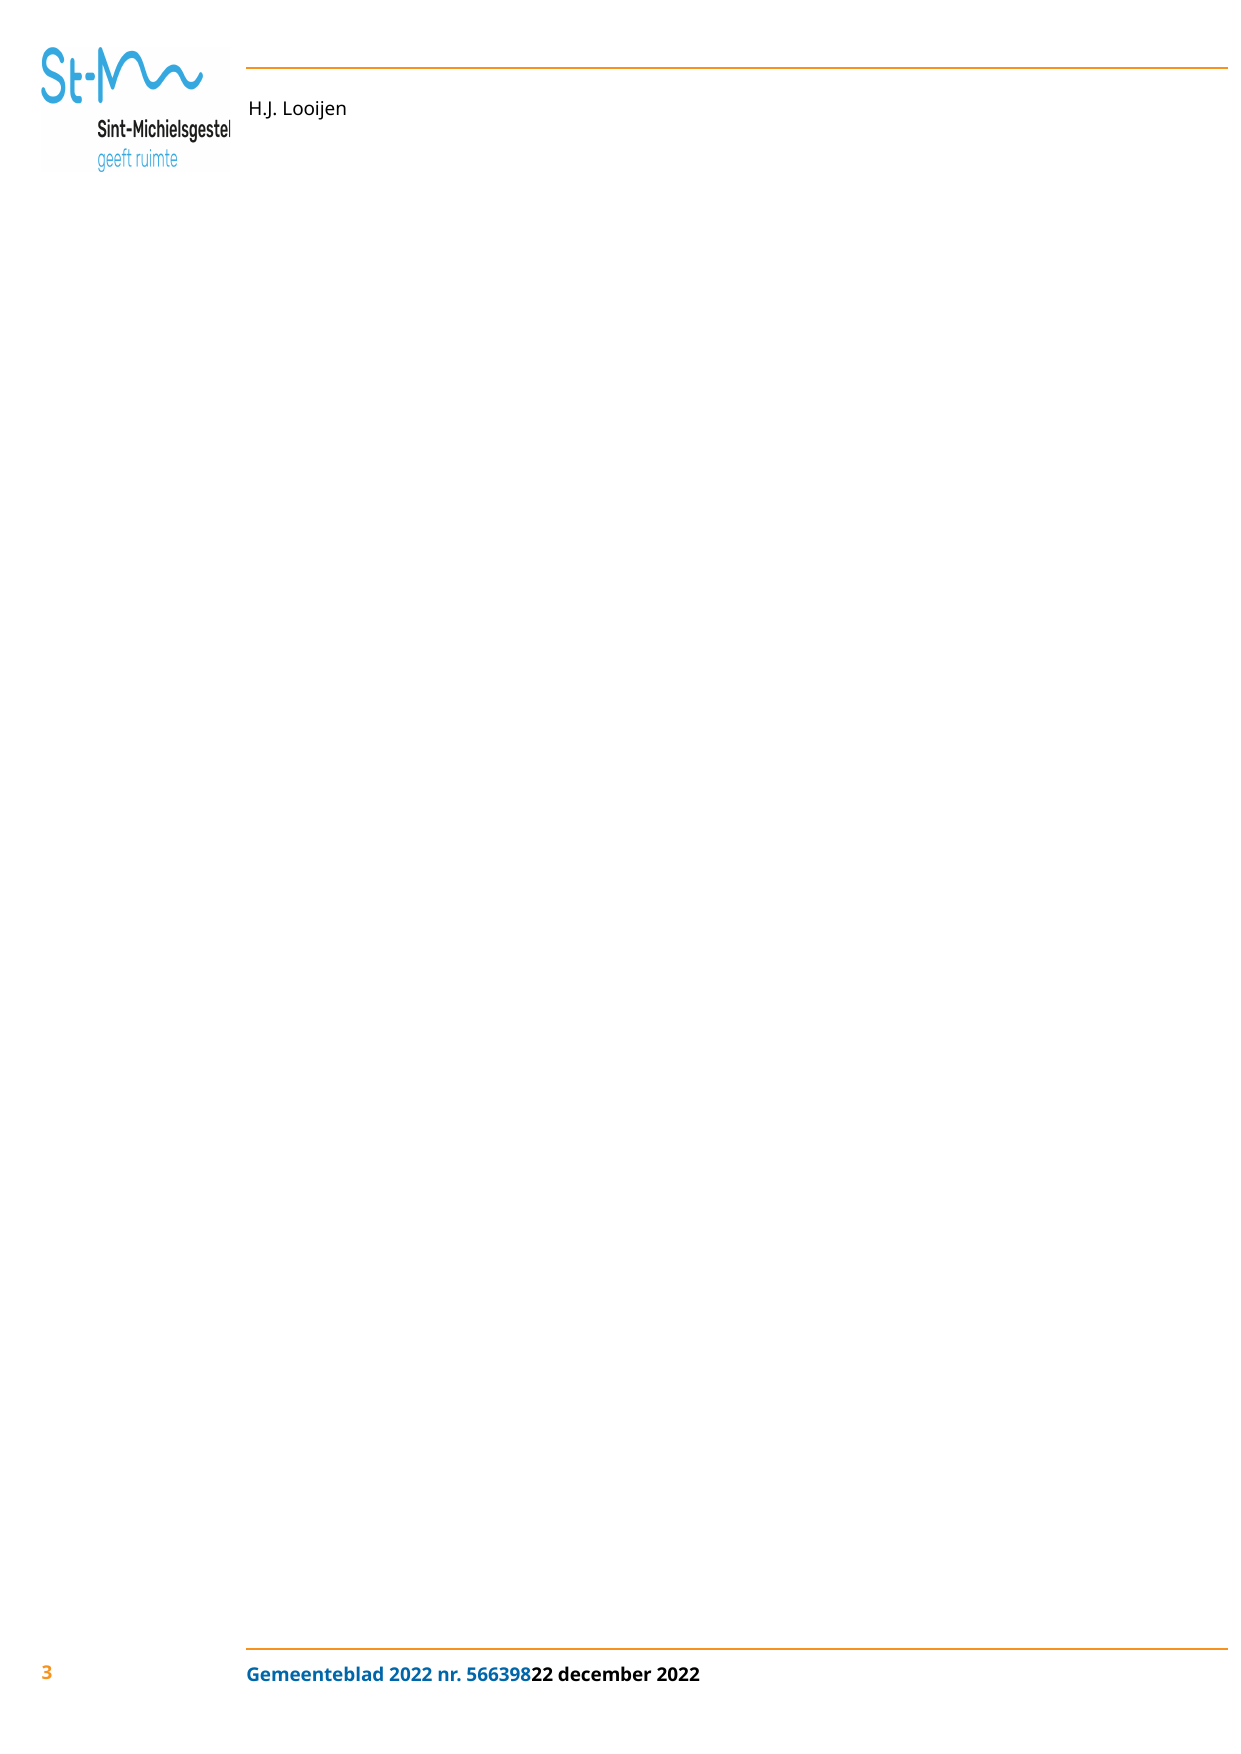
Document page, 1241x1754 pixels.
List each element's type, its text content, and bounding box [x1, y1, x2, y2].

text H.J. Looijen [248, 95, 1152, 121]
picture [41, 47, 231, 172]
